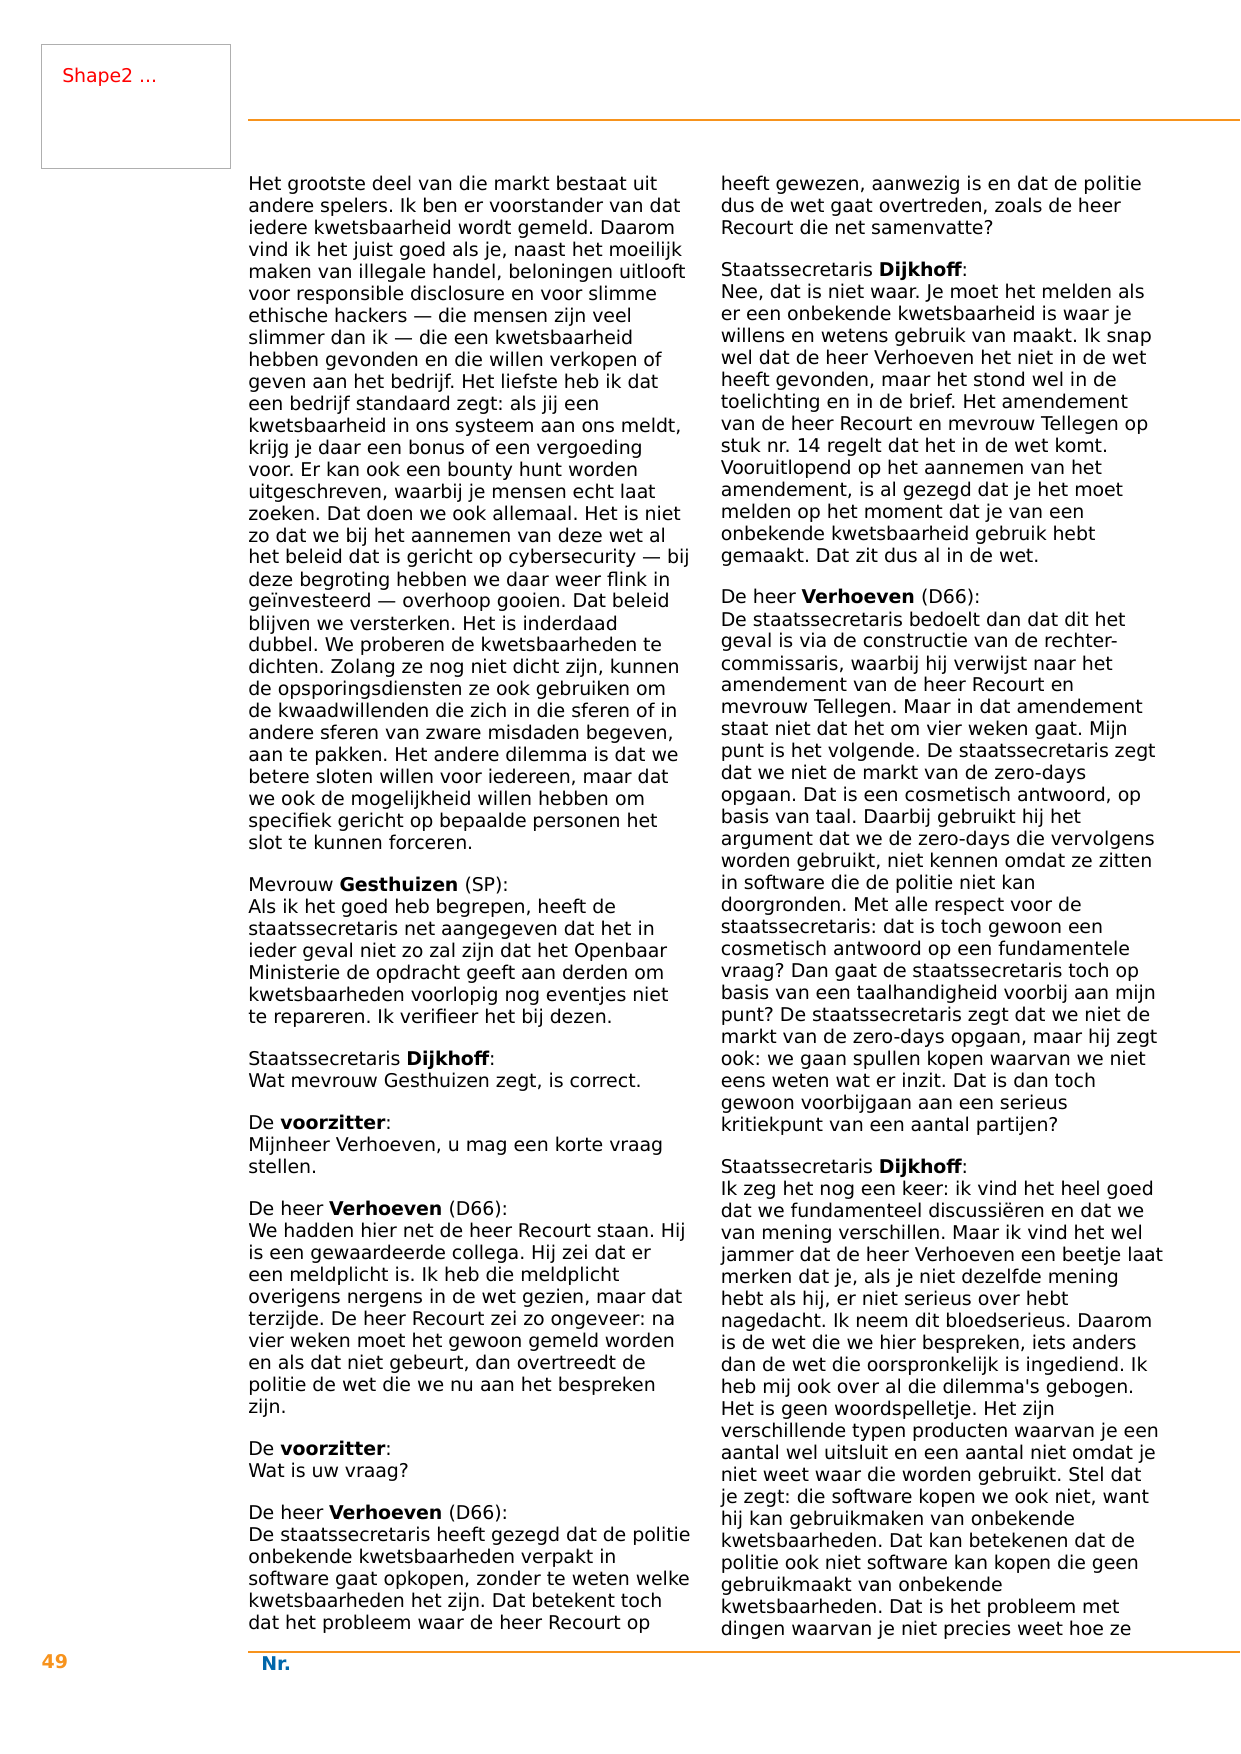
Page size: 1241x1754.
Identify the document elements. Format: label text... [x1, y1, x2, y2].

text De heer Verhoeven (D66): [248, 1198, 691, 1220]
text Staatssecretaris Dijkhoff: [721, 259, 1163, 281]
text De voorzitter: [248, 1112, 691, 1134]
text heeft gewezen, aanwezig is en dat de politie dus de wet gaat overtreden, zoals de heer Recourt die net samenvatte? [721, 173, 1163, 239]
text De voorzitter: [248, 1438, 691, 1460]
text De staatssecretaris bedoelt dan dat dit het geval is via de constructie van de rechter-commissaris, waarbij hij verwijst naar het amendement van de heer Recourt en mevrouw Tellegen. Maar in dat amendement staat niet dat het om vier weken gaat. Mijn punt is het volgende. De staatssecretaris zegt dat we niet de markt van de zero-days opgaan. Dat is een cosmetisch antwoord, op basis van taal. Daarbij gebruikt hij het argument dat we de zero-days die vervolgens worden gebruikt, niet kennen omdat ze zitten in software die de politie niet kan doorgronden. Met alle respect voor de staatssecretaris: dat is toch gewoon een cosmetisch antwoord op een fundamentele vraag? Dan gaat de staatssecretaris toch op basis van een taalhandigheid voorbij aan mijn punt? De staatssecretaris zegt dat we niet de markt van de zero-days opgaan, maar hij zegt ook: we gaan spullen kopen waarvan we niet eens weten wat er inzit. Dat is dan toch gewoon voorbijgaan aan een serieus kritiekpunt van een aantal partijen? [721, 608, 1163, 1136]
text De heer Verhoeven (D66): [721, 586, 1163, 608]
text De staatssecretaris heeft gezegd dat de politie onbekende kwetsbaarheden verpakt in software gaat opkopen, zonder te weten welke kwetsbaarheden het zijn. Dat betekent toch dat het probleem waar de heer Recourt op [248, 1524, 691, 1633]
text Staatssecretaris Dijkhoff: [248, 1048, 691, 1070]
text Ik zeg het nog een keer: ik vind het heel goed dat we fundamenteel discussiëren en dat we van mening verschillen. Maar ik vind het wel jammer dat de heer Verhoeven een beetje laat merken dat je, als je niet dezelfde mening hebt als hij, er niet serieus over hebt nagedacht. Ik neem dit bloedserieus. Daarom is de wet die we hier bespreken, iets anders dan de wet die oorspronkelijk is ingediend. Ik heb mij ook over al die dilemma's gebogen. Het is geen woordspelletje. Het zijn verschillende typen producten waarvan je een aantal wel uitsluit en een aantal niet omdat je niet weet waar die worden gebruikt. Stel dat je zegt: die software kopen we ook niet, want hij kan gebruikmaken van onbekende kwetsbaarheden. Dat kan betekenen dat de politie ook niet software kan kopen die geen gebruikmaakt van onbekende kwetsbaarheden. Dat is het probleem met dingen waarvan je niet precies weet hoe ze [721, 1178, 1163, 1639]
text Mevrouw Gesthuizen (SP): [248, 874, 691, 896]
text Staatssecretaris Dijkhoff: [721, 1156, 1163, 1178]
text Nee, dat is niet waar. Je moet het melden als er een onbekende kwetsbaarheid is waar je willens en wetens gebruik van maakt. Ik snap wel dat de heer Verhoeven het niet in de wet heeft gevonden, maar het stond wel in de toelichting en in de brief. Het amendement van de heer Recourt en mevrouw Tellegen op stuk nr. 14 regelt dat het in de wet komt. Vooruitlopend op het aannemen van het amendement, is al gezegd dat je het moet melden op het moment dat je van een onbekende kwetsbaarheid gebruik hebt gemaakt. Dat zit dus al in de wet. [721, 281, 1163, 566]
text Wat is uw vraag? [248, 1460, 691, 1482]
text Wat mevrouw Gesthuizen zegt, is correct. [248, 1070, 691, 1092]
text Als ik het goed heb begrepen, heeft de staatssecretaris net aangegeven dat het in ieder geval niet zo zal zijn dat het Openbaar Ministerie de opdracht geeft aan derden om kwetsbaarheden voorlopig nog eventjes niet te repareren. Ik verifieer het bij dezen. [248, 896, 691, 1028]
text De heer Verhoeven (D66): [248, 1502, 691, 1524]
text We hadden hier net de heer Recourt staan. Hij is een gewaardeerde collega. Hij zei dat er een meldplicht is. Ik heb die meldplicht overigens nergens in de wet gezien, maar dat terzijde. De heer Recourt zei zo ongeveer: na vier weken moet het gewoon gemeld worden en als dat niet gebeurt, dan overtreedt de politie de wet die we nu aan het bespreken zijn. [248, 1220, 691, 1418]
text Mijnheer Verhoeven, u mag een korte vraag stellen. [248, 1134, 691, 1178]
text Het grootste deel van die markt bestaat uit andere spelers. Ik ben er voorstander van dat iedere kwetsbaarheid wordt gemeld. Daarom vind ik het juist goed als je, naast het moeilijk maken van illegale handel, beloningen uitlooft voor responsible disclosure en voor slimme ethische hackers — die mensen zijn veel slimmer dan ik — die een kwetsbaarheid hebben gevonden en die willen verkopen of geven aan het bedrijf. Het liefste heb ik dat een bedrijf standaard zegt: als jij een kwetsbaarheid in ons systeem aan ons meldt, krijg je daar een bonus of een vergoeding voor. Er kan ook een bounty hunt worden uitgeschreven, waarbij je mensen echt laat zoeken. Dat doen we ook allemaal. Het is niet zo dat we bij het aannemen van deze wet al het beleid dat is gericht op cybersecurity — bij deze begroting hebben we daar weer flink in geïnvesteerd — overhoop gooien. Dat beleid blijven we versterken. Het is inderdaad dubbel. We proberen de kwetsbaarheden te dichten. Zolang ze nog niet dicht zijn, kunnen de opsporingsdiensten ze ook gebruiken om de kwaadwillenden die zich in die sferen of in andere sferen van zware misdaden begeven, aan te pakken. Het andere dilemma is dat we betere sloten willen voor iedereen, maar dat we ook de mogelijkheid willen hebben om specifiek gericht op bepaalde personen het slot te kunnen forceren. [248, 173, 691, 854]
